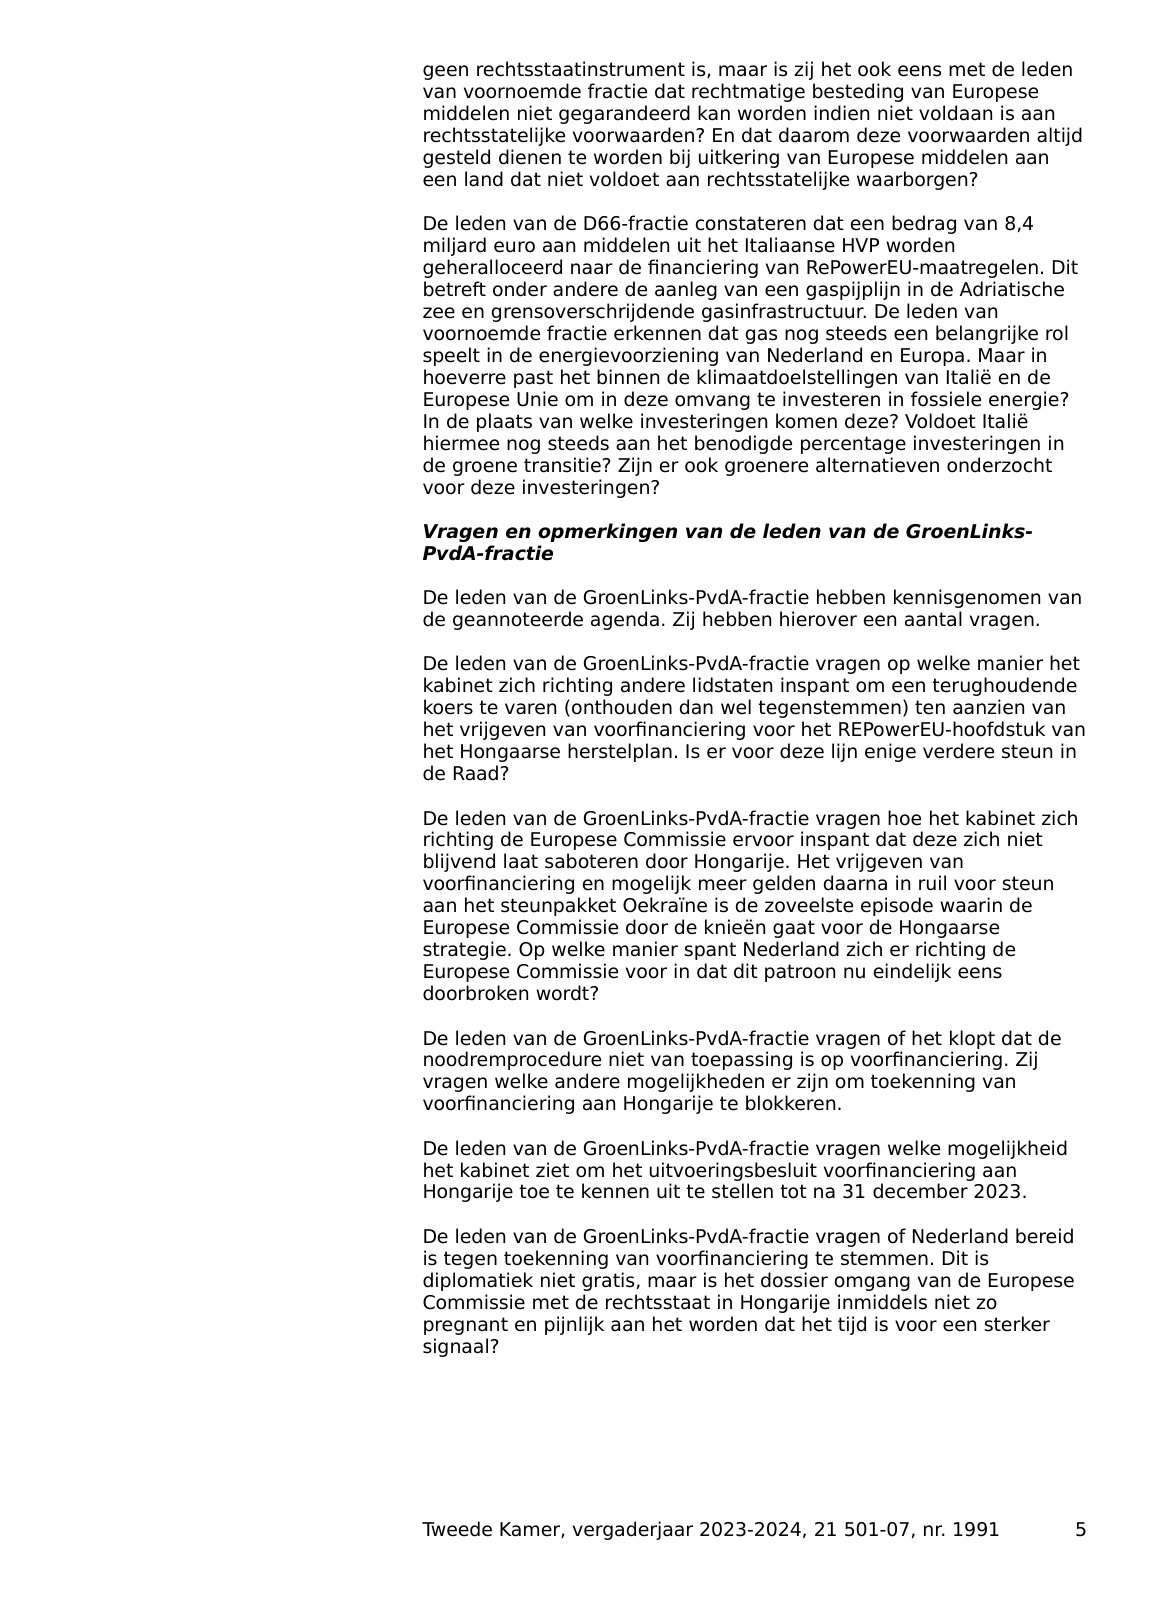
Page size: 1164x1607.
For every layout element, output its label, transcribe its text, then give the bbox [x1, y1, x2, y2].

subtitle Vragen en opmerkingen van de leden van de GroenLinks-PvdA-fractie [422, 521, 1087, 565]
text De leden van de GroenLinks-PvdA-fractie vragen op welke manier het kabinet zich richting andere lidstaten inspant om een terughoudende koers te varen (onthouden dan wel tegenstemmen) ten aanzien van het vrijgeven van voorfinanciering voor het REPowerEU-hoofdstuk van het Hongaarse herstelplan. Is er voor deze lijn enige verdere steun in de Raad? [422, 653, 1087, 785]
text geen rechtsstaatinstrument is, maar is zij het ook eens met de leden van voornoemde fractie dat rechtmatige besteding van Europese middelen niet gegarandeerd kan worden indien niet voldaan is aan rechtsstatelijke voorwaarden? En dat daarom deze voorwaarden altijd gesteld dienen te worden bij uitkering van Europese middelen aan een land dat niet voldoet aan rechtsstatelijke waarborgen? [422, 59, 1087, 191]
text De leden van de GroenLinks-PvdA-fractie vragen welke mogelijkheid het kabinet ziet om het uitvoeringsbesluit voorfinanciering aan Hongarije toe te kennen uit te stellen tot na 31 december 2023. [422, 1137, 1087, 1203]
text De leden van de GroenLinks-PvdA-fractie hebben kennisgenomen van de geannoteerde agenda. Zij hebben hierover een aantal vragen. [422, 587, 1087, 631]
text De leden van de GroenLinks-PvdA-fractie vragen of het klopt dat de noodremprocedure niet van toepassing is op voorfinanciering. Zij vragen welke andere mogelijkheden er zijn om toekenning van voorfinanciering aan Hongarije te blokkeren. [422, 1027, 1087, 1115]
text De leden van de GroenLinks-PvdA-fractie vragen of Nederland bereid is tegen toekenning van voorfinanciering te stemmen. Dit is diplomatiek niet gratis, maar is het dossier omgang van de Europese Commissie met de rechtsstaat in Hongarije inmiddels niet zo pregnant en pijnlijk aan het worden dat het tijd is voor een sterker signaal? [422, 1226, 1087, 1357]
text De leden van de GroenLinks-PvdA-fractie vragen hoe het kabinet zich richting de Europese Commissie ervoor inspant dat deze zich niet blijvend laat saboteren door Hongarije. Het vrijgeven van voorfinanciering en mogelijk meer gelden daarna in ruil voor steun aan het steunpakket Oekraïne is de zoveelste episode waarin de Europese Commissie door de knieën gaat voor de Hongaarse strategie. Op welke manier spant Nederland zich er richting de Europese Commissie voor in dat dit patroon nu eindelijk eens doorbroken wordt? [422, 807, 1087, 1005]
text De leden van de D66-fractie constateren dat een bedrag van 8,4 miljard euro aan middelen uit het Italiaanse HVP worden geheralloceerd naar de financiering van RePowerEU-maatregelen. Dit betreft onder andere de aanleg van een gaspijplijn in de Adriatische zee en grensoverschrijdende gasinfrastructuur. De leden van voornoemde fractie erkennen dat gas nog steeds een belangrijke rol speelt in de energievoorziening van Nederland en Europa. Maar in hoeverre past het binnen de klimaatdoelstellingen van Italië en de Europese Unie om in deze omvang te investeren in fossiele energie? In de plaats van welke investeringen komen deze? Voldoet Italië hiermee nog steeds aan het benodigde percentage investeringen in de groene transitie? Zijn er ook groenere alternatieven onderzocht voor deze investeringen? [422, 213, 1087, 499]
